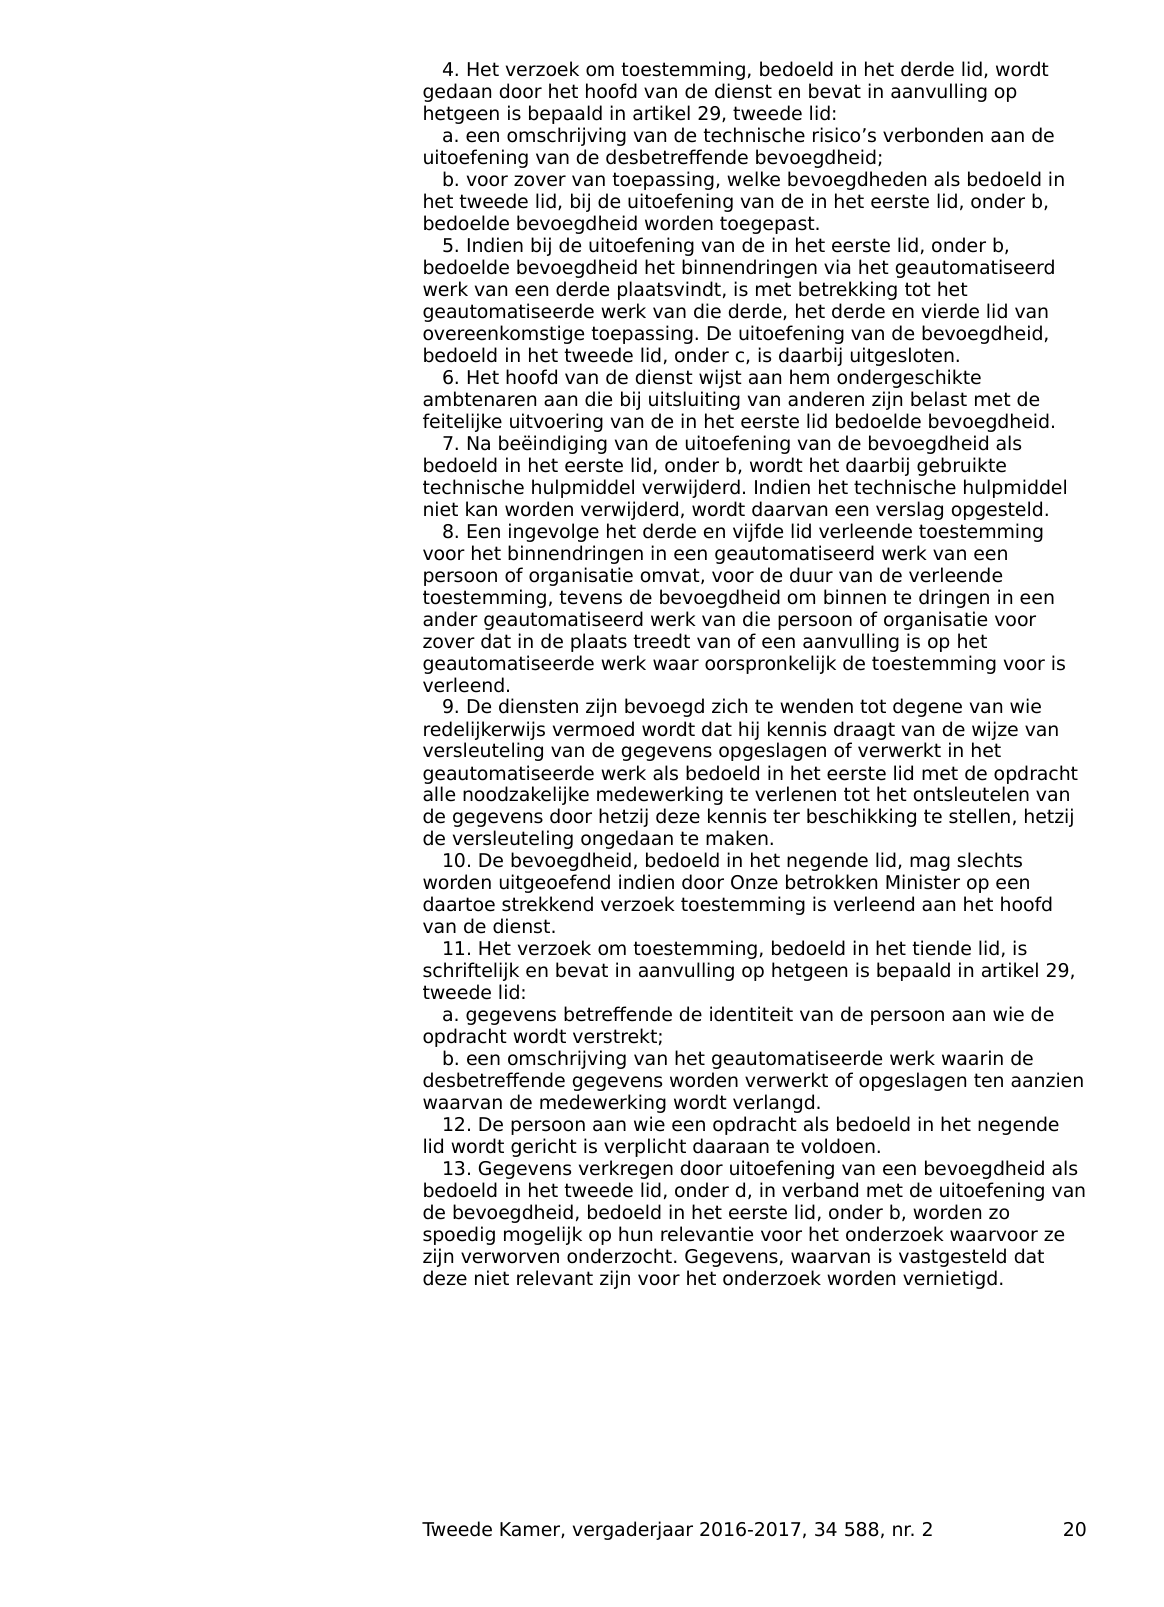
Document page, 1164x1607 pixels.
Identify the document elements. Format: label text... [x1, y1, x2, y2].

text b. voor zover van toepassing, welke bevoegdheden als bedoeld in het tweede lid, bij de uitoefening van de in het eerste lid, onder b, bedoelde bevoegdheid worden toegepast. [422, 169, 1087, 235]
text b. een omschrijving van het geautomatiseerde werk waarin de desbetreffende gegevens worden verwerkt of opgeslagen ten aanzien waarvan de medewerking wordt verlangd. [422, 1048, 1087, 1114]
text 7. Na beëindiging van de uitoefening van de bevoegdheid als bedoeld in het eerste lid, onder b, wordt het daarbij gebruikte technische hulpmiddel verwijderd. Indien het technische hulpmiddel niet kan worden verwijderd, wordt daarvan een verslag opgesteld. [422, 433, 1087, 521]
text 8. Een ingevolge het derde en vijfde lid verleende toestemming voor het binnendringen in een geautomatiseerd werk van een persoon of organisatie omvat, voor de duur van de verleende toestemming, tevens de bevoegdheid om binnen te dringen in een ander geautomatiseerd werk van die persoon of organisatie voor zover dat in de plaats treedt van of een aanvulling is op het geautomatiseerde werk waar oorspronkelijk de toestemming voor is verleend. [422, 521, 1087, 696]
text 13. Gegevens verkregen door uitoefening van een bevoegdheid als bedoeld in het tweede lid, onder d, in verband met de uitoefening van de bevoegdheid, bedoeld in het eerste lid, onder b, worden zo spoedig mogelijk op hun relevantie voor het onderzoek waarvoor ze zijn verworven onderzocht. Gegevens, waarvan is vastgesteld dat deze niet relevant zijn voor het onderzoek worden vernietigd. [422, 1158, 1087, 1290]
text 12. De persoon aan wie een opdracht als bedoeld in het negende lid wordt gericht is verplicht daaraan te voldoen. [422, 1114, 1087, 1158]
text 5. Indien bij de uitoefening van de in het eerste lid, onder b, bedoelde bevoegdheid het binnendringen via het geautomatiseerd werk van een derde plaatsvindt, is met betrekking tot het geautomatiseerde werk van die derde, het derde en vierde lid van overeenkomstige toepassing. De uitoefening van de bevoegdheid, bedoeld in het tweede lid, onder c, is daarbij uitgesloten. [422, 235, 1087, 367]
text 6. Het hoofd van de dienst wijst aan hem ondergeschikte ambtenaren aan die bij uitsluiting van anderen zijn belast met de feitelijke uitvoering van de in het eerste lid bedoelde bevoegdheid. [422, 367, 1087, 433]
text 4. Het verzoek om toestemming, bedoeld in het derde lid, wordt gedaan door het hoofd van de dienst en bevat in aanvulling op hetgeen is bepaald in artikel 29, tweede lid: [422, 59, 1087, 125]
text 9. De diensten zijn bevoegd zich te wenden tot degene van wie redelijkerwijs vermoed wordt dat hij kennis draagt van de wijze van versleuteling van de gegevens opgeslagen of verwerkt in het geautomatiseerde werk als bedoeld in het eerste lid met de opdracht alle noodzakelijke medewerking te verlenen tot het ontsleutelen van de gegevens door hetzij deze kennis ter beschikking te stellen, hetzij de versleuteling ongedaan te maken. [422, 696, 1087, 850]
text a. gegevens betreffende de identiteit van de persoon aan wie de opdracht wordt verstrekt; [422, 1004, 1087, 1048]
text 11. Het verzoek om toestemming, bedoeld in het tiende lid, is schriftelijk en bevat in aanvulling op hetgeen is bepaald in artikel 29, tweede lid: [422, 938, 1087, 1004]
text 10. De bevoegdheid, bedoeld in het negende lid, mag slechts worden uitgeoefend indien door Onze betrokken Minister op een daartoe strekkend verzoek toestemming is verleend aan het hoofd van de dienst. [422, 850, 1087, 938]
text a. een omschrijving van de technische risico’s verbonden aan de uitoefening van de desbetreffende bevoegdheid; [422, 125, 1087, 169]
